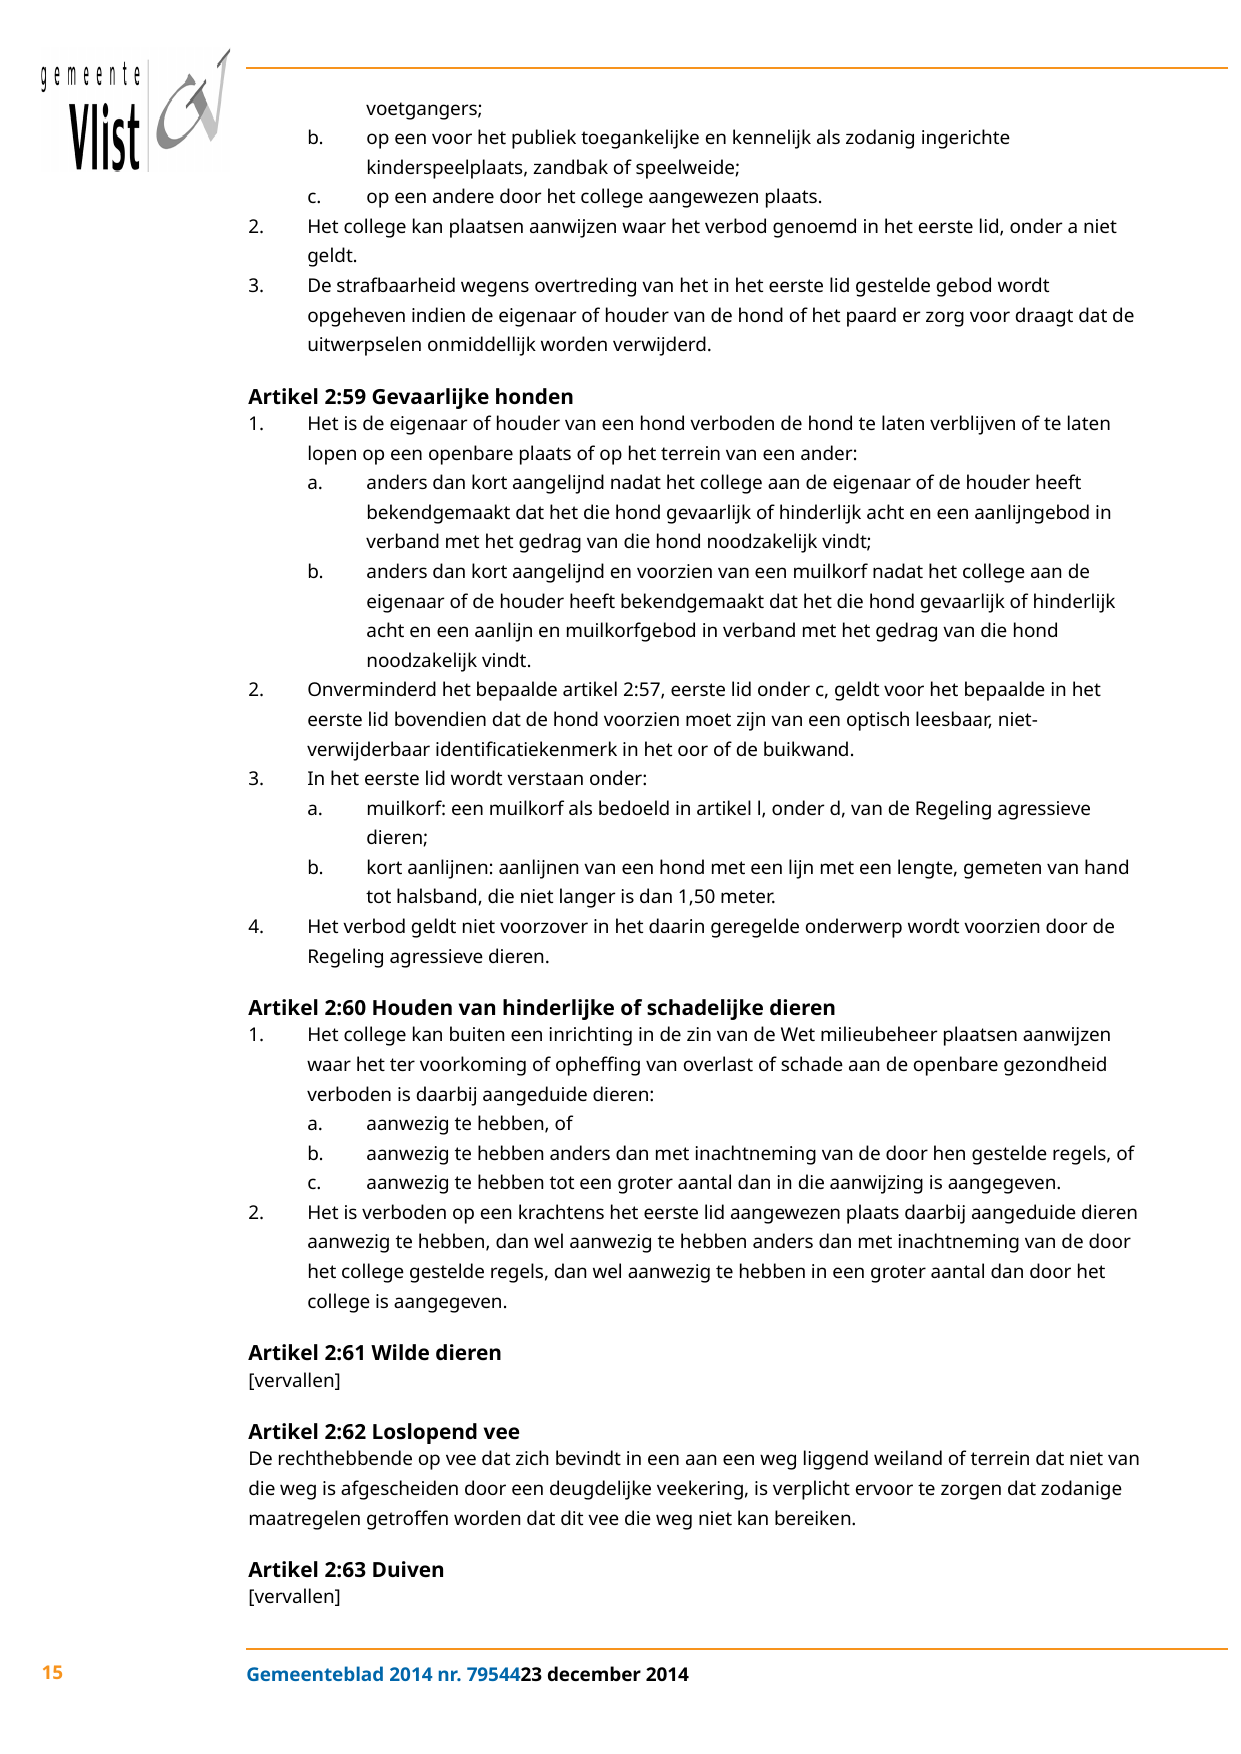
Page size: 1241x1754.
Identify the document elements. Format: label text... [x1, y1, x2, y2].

text [vervallen] [248, 1584, 1152, 1609]
text De rechthebbende op vee dat zich bevindt in een aan een weg liggend weiland of terrein dat niet van die weg is afgescheiden door een deugdelijke veekering, is verplicht ervoor te zorgen dat zodanige maatregelen getroffen worden dat dit vee die weg niet kan bereiken. [248, 1446, 1152, 1531]
list aanwezig te hebben anders dan met inachtneming van de door hen gestelde regels, of [307, 1140, 1152, 1166]
list voetgangers; [307, 95, 1152, 121]
text Artikel 2:63 Duiven [248, 1555, 1152, 1584]
list Het verbod geldt niet voorzover in het daarin geregelde onderwerp wordt voorzien door de Regeling agressieve dieren. [248, 913, 1152, 968]
text Artikel 2:62 Loslopend vee [248, 1417, 1152, 1446]
list aanwezig te hebben tot een groter aantal dan in die aanwijzing is aangegeven. [307, 1169, 1152, 1195]
list Het is de eigenaar of houder van een hond verboden de hond te laten verblijven of te laten lopen op een openbare plaats of op het terrein van een ander: [248, 410, 1152, 466]
picture [41, 47, 231, 172]
text Artikel 2:60 Houden van hinderlijke of schadelijke dieren [248, 993, 1152, 1022]
text Artikel 2:59 Gevaarlijke honden [248, 382, 1152, 410]
list anders dan kort aangelijnd nadat het college aan de eigenaar of de houder heeft bekendgemaakt dat het die hond gevaarlijk of hinderlijk acht en een aanlijngebod in verband met het gedrag van die hond noodzakelijk vindt; [307, 469, 1152, 554]
list op een voor het publiek toegankelijke en kennelijk als zodanig ingerichte kinderspeelplaats, zandbak of speelweide; [307, 124, 1152, 180]
list kort aanlijnen: aanlijnen van een hond met een lijn met een lengte, gemeten van hand tot halsband, die niet langer is dan 1,50 meter. [307, 854, 1152, 909]
list anders dan kort aangelijnd en voorzien van een muilkorf nadat het college aan de eigenaar of de houder heeft bekendgemaakt dat het die hond gevaarlijk of hinderlijk acht en een aanlijn en muilkorfgebod in verband met het gedrag van die hond noodzakelijk vindt. [307, 558, 1152, 673]
list Het is verboden op een krachtens het eerste lid aangewezen plaats daarbij aangeduide dieren aanwezig te hebben, dan wel aanwezig te hebben anders dan met inachtneming van de door het college gestelde regels, dan wel aanwezig te hebben in een groter aantal dan door het college is aangegeven. [248, 1199, 1152, 1314]
list Onverminderd het bepaalde artikel 2:57, eerste lid onder c, geldt voor het bepaalde in het eerste lid bovendien dat de hond voorzien moet zijn van een optisch leesbaar, niet- verwijderbaar identificatiekenmerk in het oor of de buikwand. [248, 677, 1152, 761]
list Het college kan plaatsen aanwijzen waar het verbod genoemd in het eerste lid, onder a niet geldt. [248, 213, 1152, 268]
text Artikel 2:61 Wilde dieren [248, 1338, 1152, 1367]
text [vervallen] [248, 1367, 1152, 1392]
list aanwezig te hebben, of [307, 1110, 1152, 1136]
list op een andere door het college aangewezen plaats. [307, 183, 1152, 209]
list muilkorf: een muilkorf als bedoeld in artikel l, onder d, van de Regeling agressieve dieren; [307, 795, 1152, 850]
list In het eerste lid wordt verstaan onder: [248, 765, 1152, 791]
list De strafbaarheid wegens overtreding van het in het eerste lid gestelde gebod wordt opgeheven indien de eigenaar of houder van de hond of het paard er zorg voor draagt dat de uitwerpselen onmiddellijk worden verwijderd. [248, 272, 1152, 357]
list Het college kan buiten een inrichting in de zin van de Wet milieubeheer plaatsen aanwijzen waar het ter voorkoming of opheffing van overlast of schade aan de openbare gezondheid verboden is daarbij aangeduide dieren: [248, 1022, 1152, 1107]
